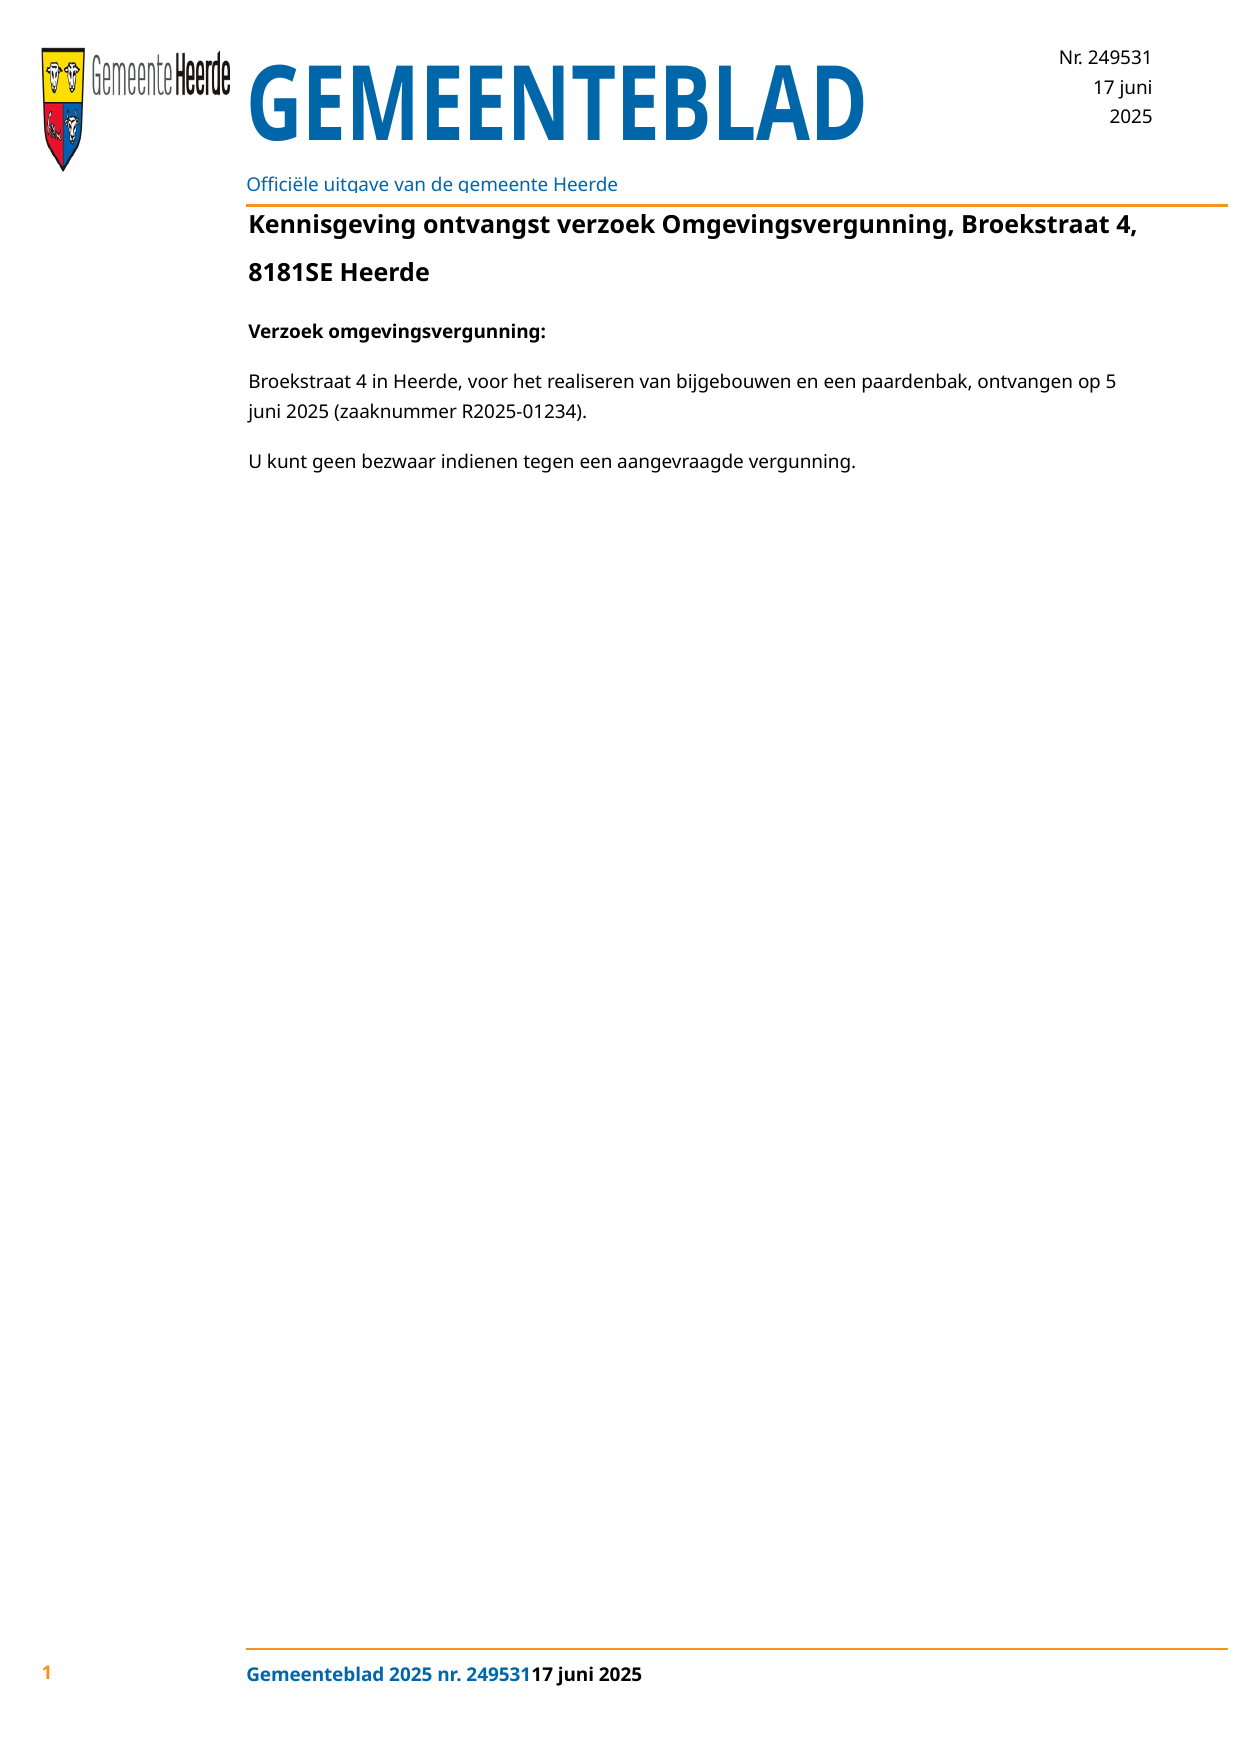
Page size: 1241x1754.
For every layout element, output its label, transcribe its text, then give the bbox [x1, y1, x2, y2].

picture [41, 47, 231, 172]
text Kennisgeving ontvangst verzoek Omgevingsvergunning, Broekstraat 4, 8181SE Heerde [248, 207, 1152, 288]
text Verzoek omgevingsvergunning: [248, 318, 1152, 344]
text Broekstraat 4 in Heerde, voor het realiseren van bijgebouwen en een paardenbak, ontvangen op 5 juni 2025 (zaaknummer R2025-01234). [248, 368, 1152, 424]
text U kunt geen bezwaar indienen tegen een aangevraagde vergunning. [248, 448, 1152, 474]
